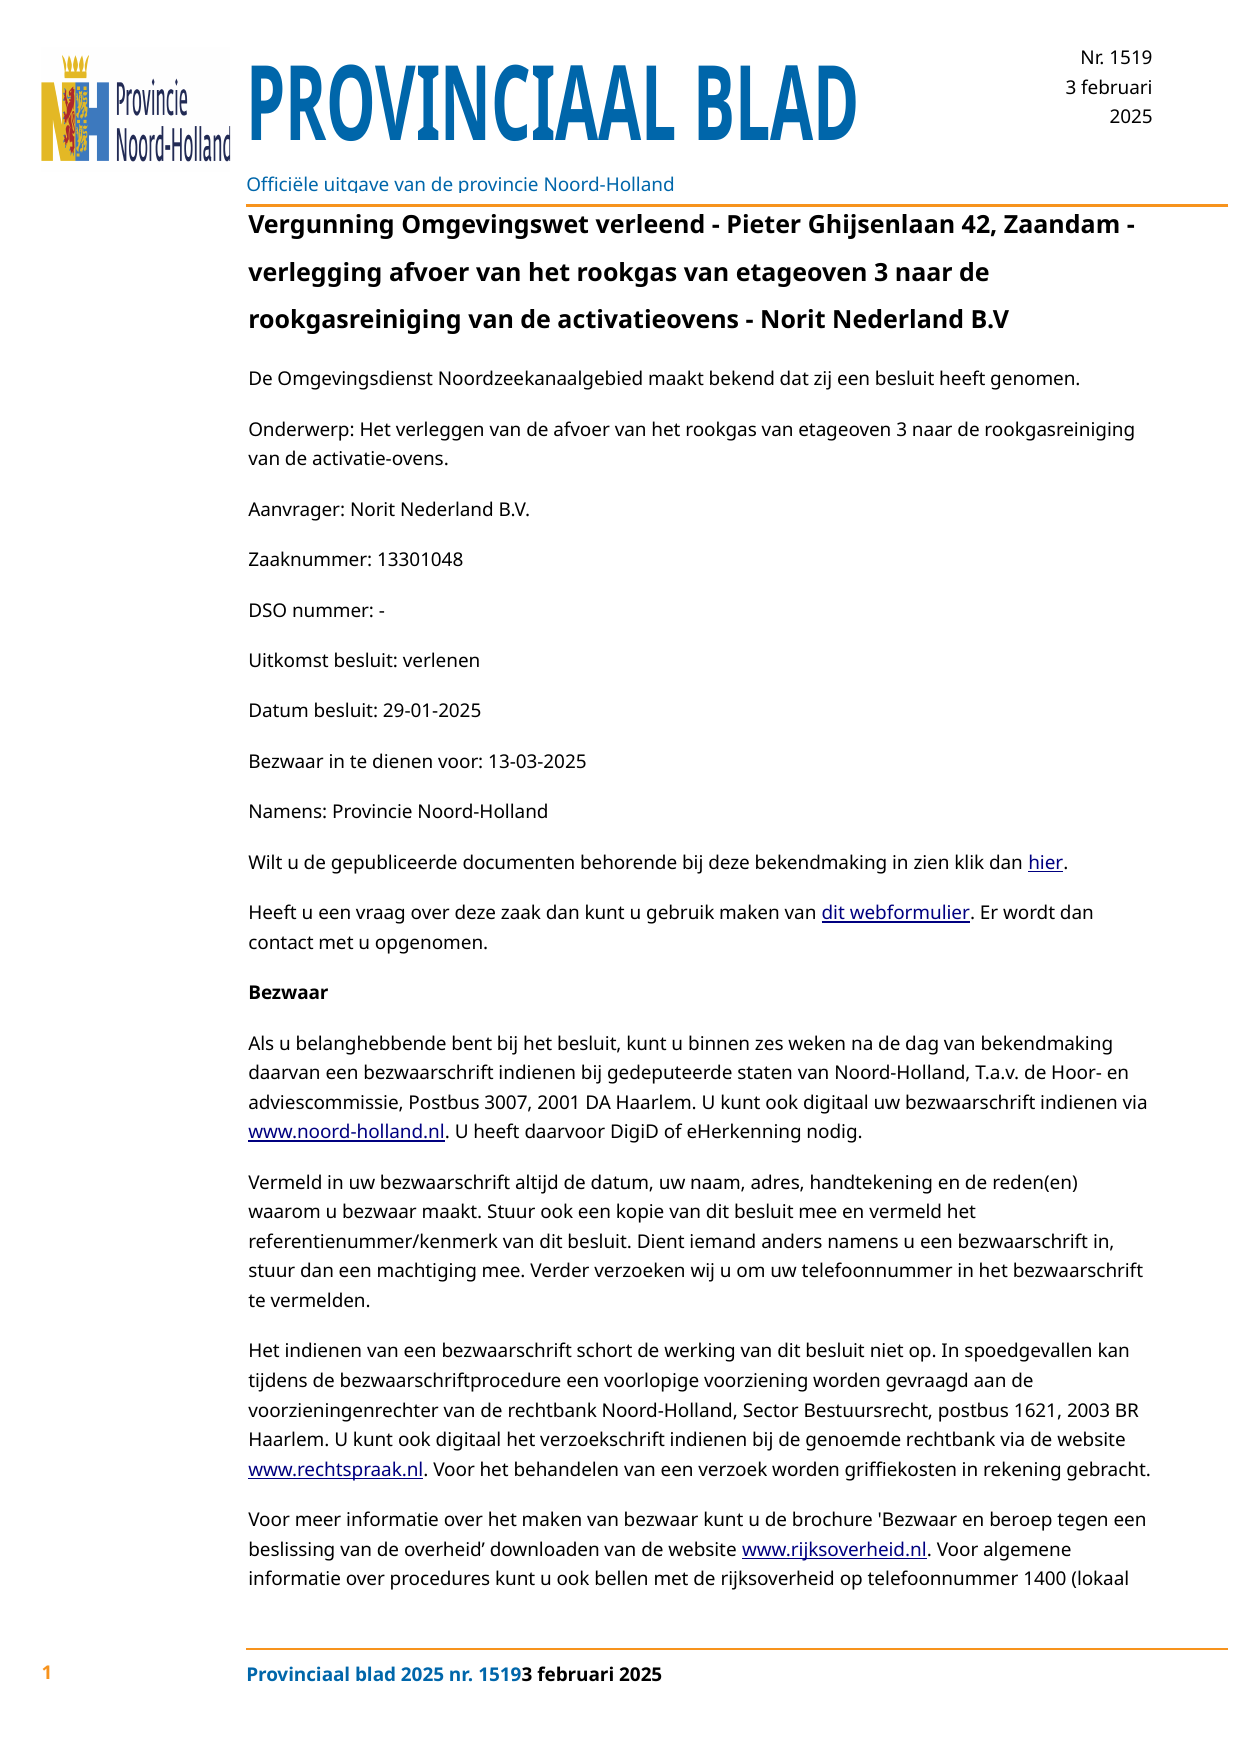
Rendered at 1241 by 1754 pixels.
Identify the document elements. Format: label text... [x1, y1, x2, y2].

text De Omgevingsdienst Noordzeekanaalgebied maakt bekend dat zij een besluit heeft genomen. [248, 366, 1152, 391]
text Vermeld in uw bezwaarschrift altijd de datum, uw naam, adres, handtekening en de reden(en) waarom u bezwaar maakt. Stuur ook een kopie van dit besluit mee en vermeld het referentienummer/kenmerk van dit besluit. Dient iemand anders namens u een bezwaarschrift in, stuur dan een machtiging mee. Verder verzoeken wij u om uw telefoonnummer in het bezwaarschrift te vermelden. [248, 1169, 1152, 1313]
text Als u belanghebbende bent bij het besluit, kunt u binnen zes weken na de dag van bekendmaking daarvan een bezwaarschrift indienen bij gedeputeerde staten van Noord-Holland, T.a.v. de Hoor- en adviescommissie, Postbus 3007, 2001 DA Haarlem. U kunt ook digitaal uw bezwaarschrift indienen via www.noord-holland.nl. U heeft daarvoor DigiD of eHerkenning nodig. [248, 1030, 1152, 1144]
text Namens: Provincie Noord-Holland [248, 798, 1152, 824]
text Bezwaar [248, 979, 1152, 1005]
text Wilt u de gepubliceerde documenten behorende bij deze bekendmaking in zien klik dan hier. [248, 849, 1152, 874]
text Vergunning Omgevingswet verleend - Pieter Ghijsenlaan 42, Zaandam - verlegging afvoer van het rookgas van etageoven 3 naar de rookgasreiniging van de activatieovens - Norit Nederland B.V [248, 207, 1152, 336]
text Heeft u een vraag over deze zaak dan kunt u gebruik maken van dit webformulier. Er wordt dan contact met u opgenomen. [248, 899, 1152, 954]
text Het indienen van een bezwaarschrift schort de werking van dit besluit niet op. In spoedgevallen kan tijdens de bezwaarschriftprocedure een voorlopige voorziening worden gevraagd aan de voorzieningenrechter van de rechtbank Noord-Holland, Sector Bestuursrecht, postbus 1621, 2003 BR Haarlem. U kunt ook digitaal het verzoekschrift indienen bij de genoemde rechtbank via de website www.rechtspraak.nl. Voor het behandelen van een verzoek worden griffiekosten in rekening gebracht. [248, 1338, 1152, 1482]
text Onderwerp: Het verleggen van de afvoer van het rookgas van etageoven 3 naar de rookgasreiniging van de activatie-ovens. [248, 416, 1152, 471]
text DSO nummer: - [248, 597, 1152, 622]
text Bezwaar in te dienen voor: 13-03-2025 [248, 748, 1152, 774]
picture [41, 47, 231, 172]
text Datum besluit: 29-01-2025 [248, 698, 1152, 723]
text Aanvrager: Norit Nederland B.V. [248, 496, 1152, 522]
text Voor meer informatie over het maken van bezwaar kunt u de brochure 'Bezwaar en beroep tegen een beslissing van de overheid’ downloaden van de website www.rijksoverheid.nl. Voor algemene informatie over procedures kunt u ook bellen met de rijksoverheid op telefoonnummer 1400 (lokaal [248, 1506, 1152, 1591]
text Zaaknummer: 13301048 [248, 546, 1152, 572]
text Uitkomst besluit: verlenen [248, 647, 1152, 673]
